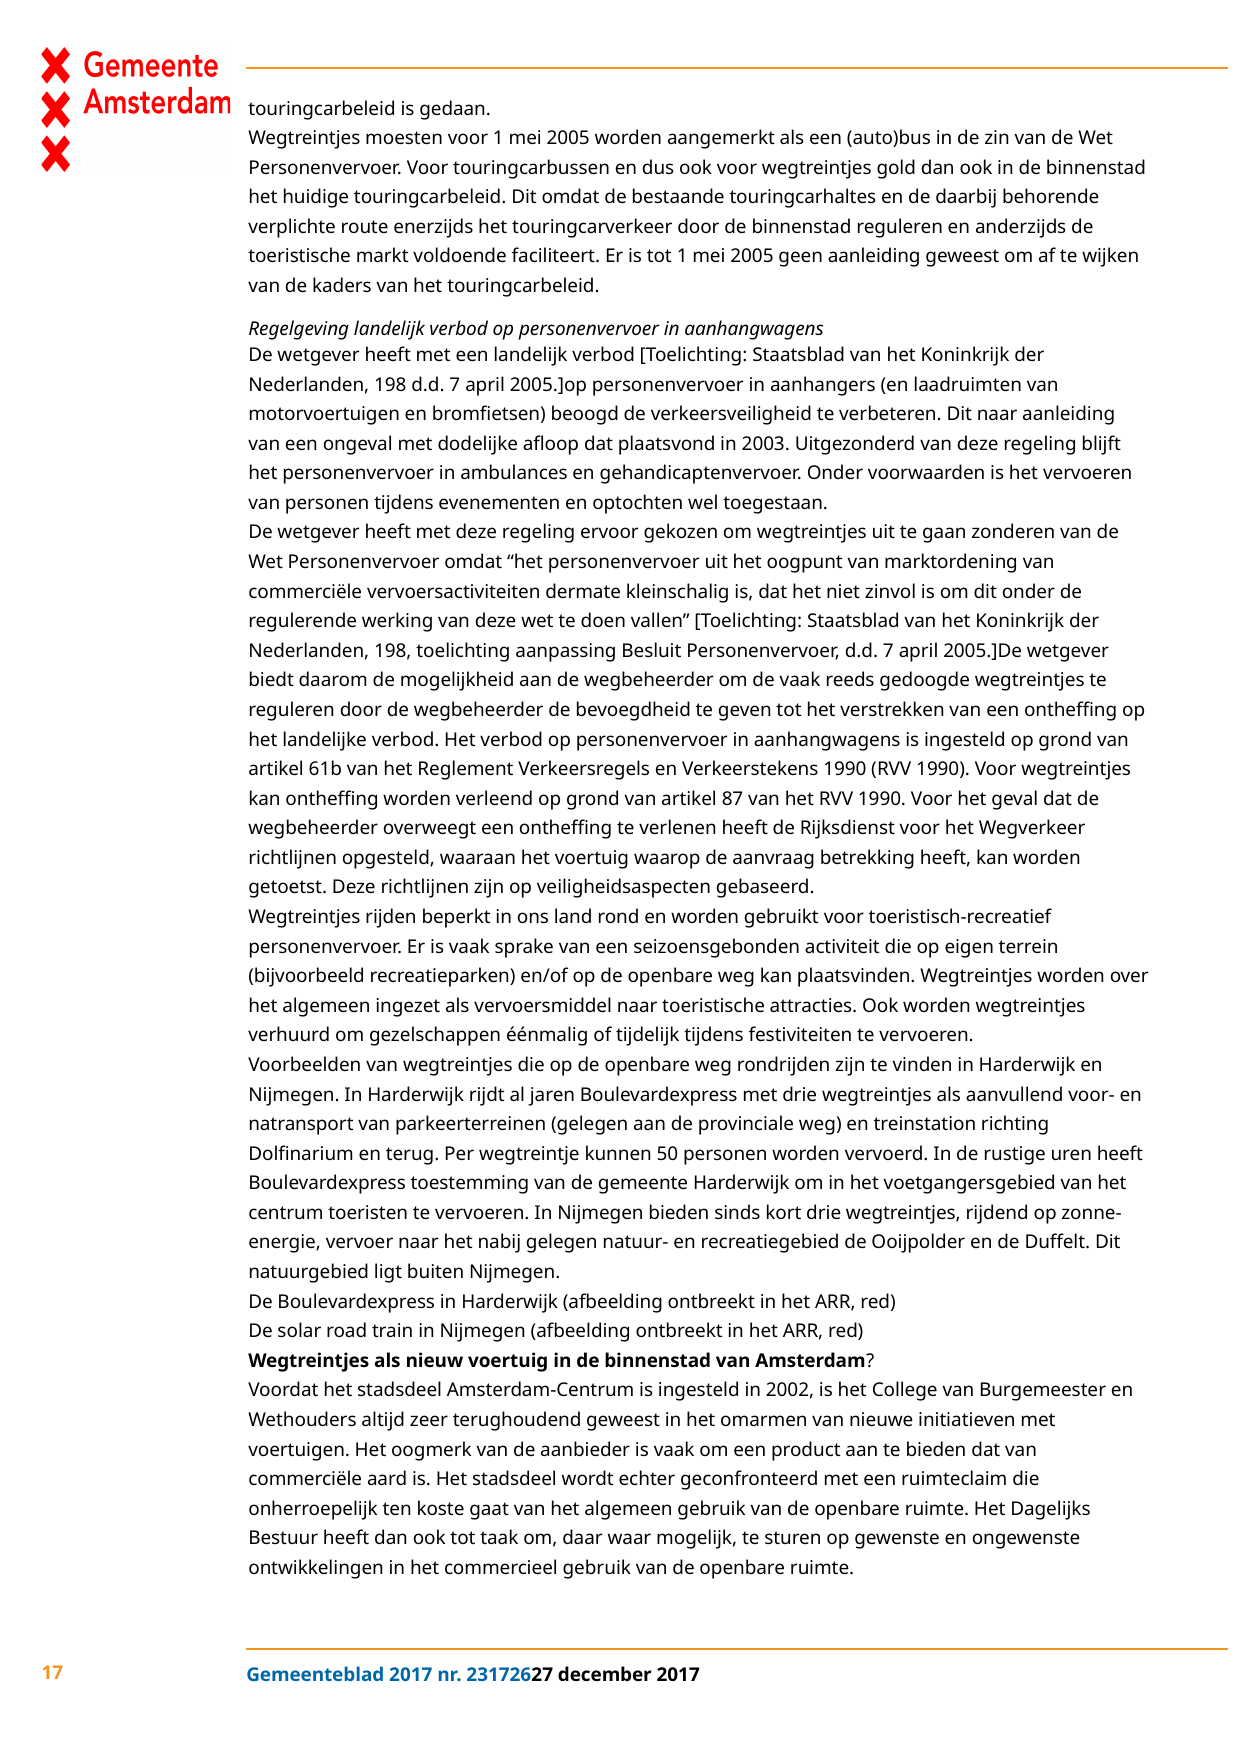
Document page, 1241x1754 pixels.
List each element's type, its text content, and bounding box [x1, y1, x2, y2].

text touringcarbeleid is gedaan. [248, 95, 1152, 121]
text De Boulevardexpress in Harderwijk (afbeelding ontbreekt in het ARR, red) [248, 1288, 1152, 1313]
text Voorbeelden van wegtreintjes die op de openbare weg rondrijden zijn te vinden in Harderwijk en Nijmegen. In Harderwijk rijdt al jaren Boulevardexpress met drie wegtreintjes als aanvullend voor- en natransport van parkeerterreinen (gelegen aan de provinciale weg) en treinstation richting Dolfinarium en terug. Per wegtreintje kunnen 50 personen worden vervoerd. In de rustige uren heeft Boulevardexpress toestemming van de gemeente Harderwijk om in het voetgangersgebied van het centrum toeristen te vervoeren. In Nijmegen bieden sinds kort drie wegtreintjes, rijdend op zonne-energie, vervoer naar het nabij gelegen natuur- en recreatiegebied de Ooijpolder en de Duffelt. Dit natuurgebied ligt buiten Nijmegen. [248, 1051, 1152, 1284]
text Wegtreintjes als nieuw voertuig in de binnenstad van Amsterdam? [248, 1347, 1152, 1373]
text Voordat het stadsdeel Amsterdam-Centrum is ingesteld in 2002, is het College van Burgemeester en Wethouders altijd zeer terughoudend geweest in het omarmen van nieuwe initiatieven met voertuigen. Het oogmerk van de aanbieder is vaak om een product aan te bieden dat van commerciële aard is. Het stadsdeel wordt echter geconfronteerd met een ruimteclaim die onherroepelijk ten koste gaat van het algemeen gebruik van de openbare ruimte. Het Dagelijks Bestuur heeft dan ook tot taak om, daar waar mogelijk, te sturen op gewenste en ongewenste ontwikkelingen in het commercieel gebruik van de openbare ruimte. [248, 1377, 1152, 1580]
text Wegtreintjes moesten voor 1 mei 2005 worden aangemerkt als een (auto)bus in de zin van de Wet Personenvervoer. Voor touringcarbussen en dus ook voor wegtreintjes gold dan ook in de binnenstad het huidige touringcarbeleid. Dit omdat de bestaande touringcarhaltes en de daarbij behorende verplichte route enerzijds het touringcarverkeer door de binnenstad reguleren en anderzijds de toeristische markt voldoende faciliteert. Er is tot 1 mei 2005 geen aanleiding geweest om af te wijken van de kaders van het touringcarbeleid. [248, 124, 1152, 298]
text Regelgeving landelijk verbod op personenvervoer in aanhangwagens [248, 315, 1152, 341]
text Wegtreintjes rijden beperkt in ons land rond en worden gebruikt voor toeristisch-recreatief personenvervoer. Er is vaak sprake van een seizoensgebonden activiteit die op eigen terrein (bijvoorbeeld recreatieparken) en/of op de openbare weg kan plaatsvinden. Wegtreintjes worden over het algemeen ingezet als vervoersmiddel naar toeristische attracties. Ook worden wegtreintjes verhuurd om gezelschappen éénmalig of tijdelijk tijdens festiviteiten te vervoeren. [248, 903, 1152, 1047]
text De wetgever heeft met een landelijk verbod [Toelichting: Staatsblad van het Koninkrijk der Nederlanden, 198 d.d. 7 april 2005.]op personenvervoer in aanhangers (en laadruimten van motorvoertuigen en bromfietsen) beoogd de verkeersveiligheid te verbeteren. Dit naar aanleiding van een ongeval met dodelijke afloop dat plaatsvond in 2003. Uitgezonderd van deze regeling blijft het personenvervoer in ambulances en gehandicaptenvervoer. Onder voorwaarden is het vervoeren van personen tijdens evenementen en optochten wel toegestaan. [248, 341, 1152, 515]
text De solar road train in Nijmegen (afbeelding ontbreekt in het ARR, red) [248, 1317, 1152, 1343]
picture [41, 47, 231, 172]
text De wetgever heeft met deze regeling ervoor gekozen om wegtreintjes uit te gaan zonderen van de Wet Personenvervoer omdat “het personenvervoer uit het oogpunt van marktordening van commerciële vervoersactiviteiten dermate kleinschalig is, dat het niet zinvol is om dit onder de regulerende werking van deze wet te doen vallen” [Toelichting: Staatsblad van het Koninkrijk der Nederlanden, 198, toelichting aanpassing Besluit Personenvervoer, d.d. 7 april 2005.]De wetgever biedt daarom de mogelijkheid aan de wegbeheerder om de vaak reeds gedoogde wegtreintjes te reguleren door de wegbeheerder de bevoegdheid te geven tot het verstrekken van een ontheffing op het landelijke verbod. Het verbod op personenvervoer in aanhangwagens is ingesteld op grond van artikel 61b van het Reglement Verkeersregels en Verkeerstekens 1990 (RVV 1990). Voor wegtreintjes kan ontheffing worden verleend op grond van artikel 87 van het RVV 1990. Voor het geval dat de wegbeheerder overweegt een ontheffing te verlenen heeft de Rijksdienst voor het Wegverkeer richtlijnen opgesteld, waaraan het voertuig waarop de aanvraag betrekking heeft, kan worden getoetst. Deze richtlijnen zijn op veiligheidsaspecten gebaseerd. [248, 519, 1152, 899]
